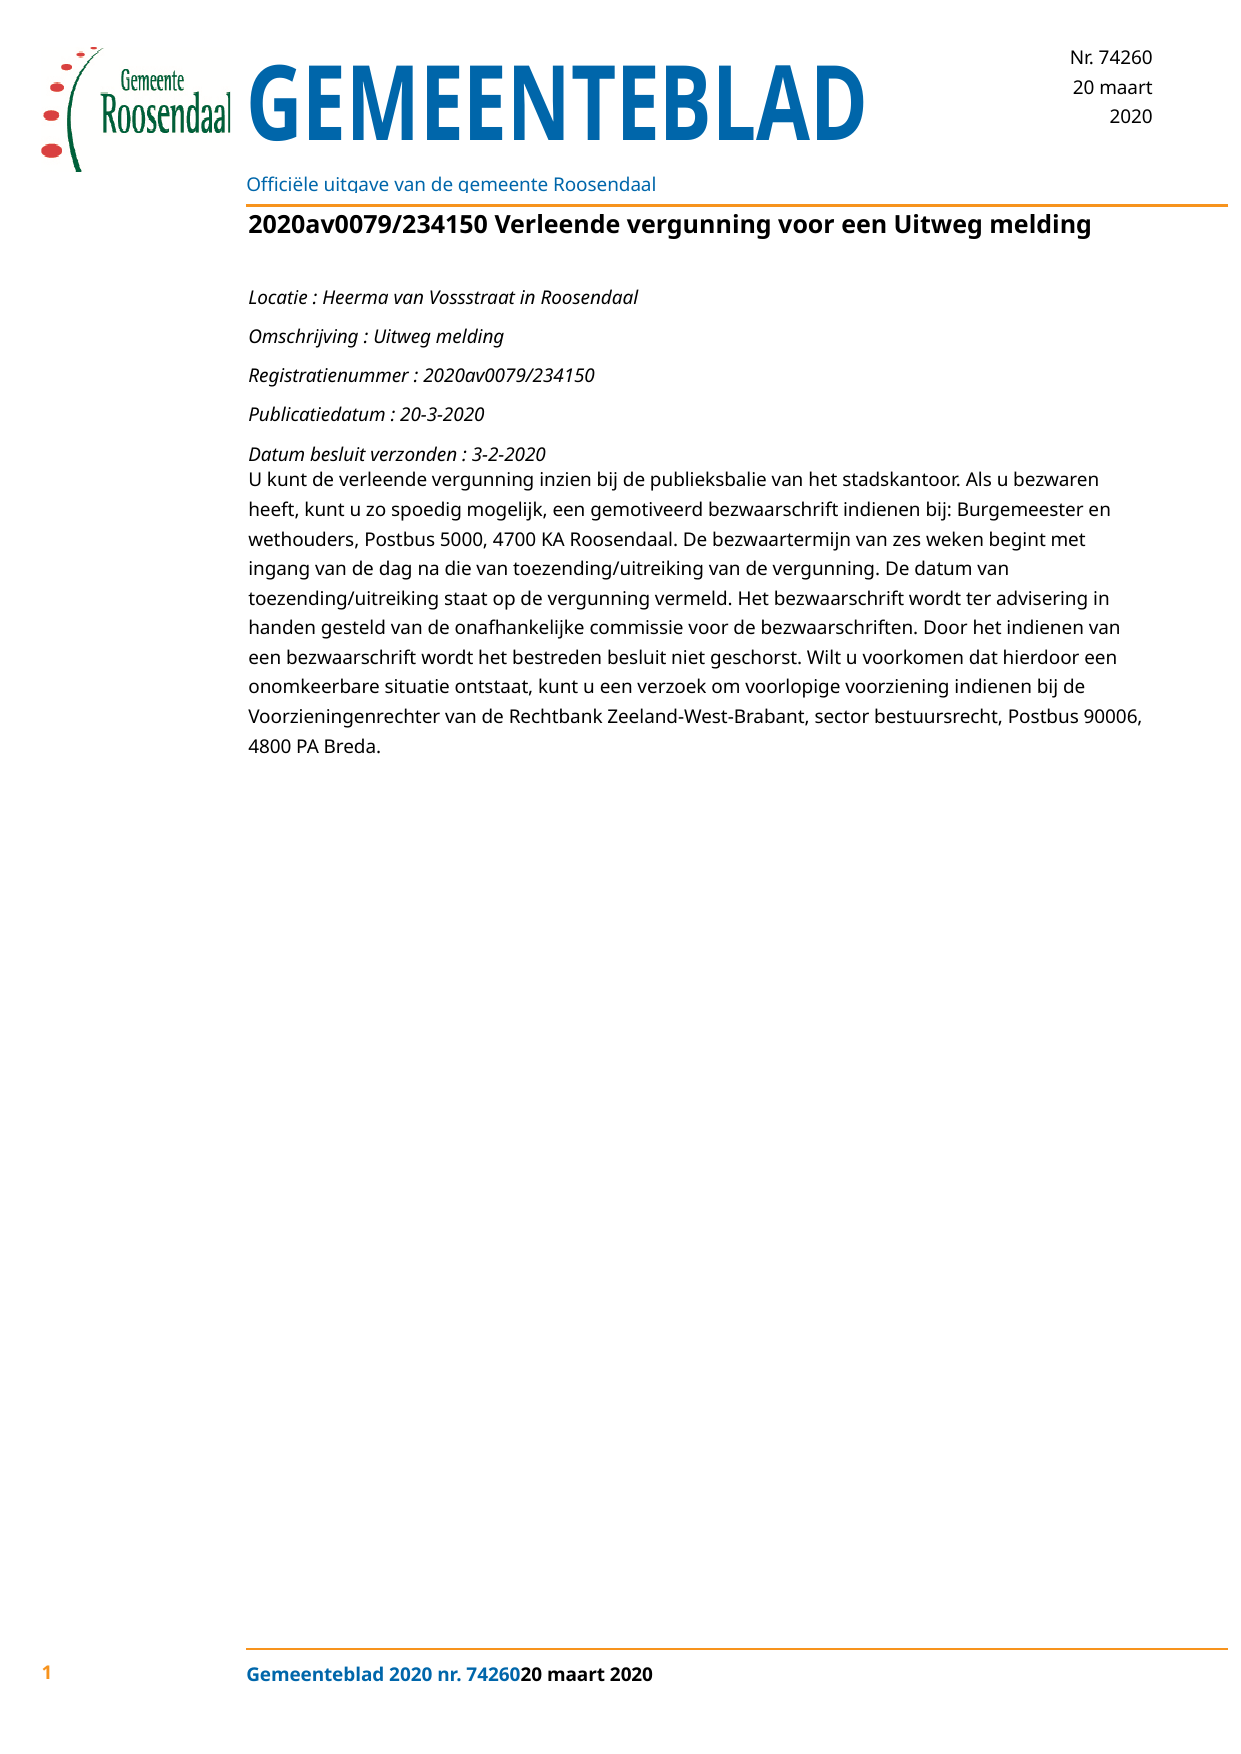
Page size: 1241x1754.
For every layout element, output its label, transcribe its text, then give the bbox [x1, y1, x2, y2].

text Datum besluit verzonden : 3-2-2020 [248, 441, 1152, 467]
text Omschrijving : Uitweg melding [248, 323, 1152, 349]
text U kunt de verleende vergunning inzien bij de publieksbalie van het stadskantoor. Als u bezwaren heeft, kunt u zo spoedig mogelijk, een gemotiveerd bezwaarschrift indienen bij: Burgemeester en wethouders, Postbus 5000, 4700 KA Roosendaal. De bezwaartermijn van zes weken begint met ingang van de dag na die van toezending/uitreiking van de vergunning. De datum van toezending/uitreiking staat op de vergunning vermeld. Het bezwaarschrift wordt ter advisering in handen gesteld van de onafhankelijke commissie voor de bezwaarschriften. Door het indienen van een bezwaarschrift wordt het bestreden besluit niet geschorst. Wilt u voorkomen dat hierdoor een onomkeerbare situatie ontstaat, kunt u een verzoek om voorlopige voorziening indienen bij de Voorzieningenrechter van de Rechtbank Zeeland-West-Brabant, sector bestuursrecht, Postbus 90006, 4800 PA Breda. [248, 467, 1152, 759]
text Registratienummer : 2020av0079/234150 [248, 362, 1152, 388]
picture [41, 47, 231, 172]
text Publicatiedatum : 20-3-2020 [248, 402, 1152, 427]
text 2020av0079/234150 Verleende vergunning voor een Uitweg melding [248, 207, 1152, 241]
text Locatie : Heerma van Vossstraat in Roosendaal [248, 284, 1152, 309]
